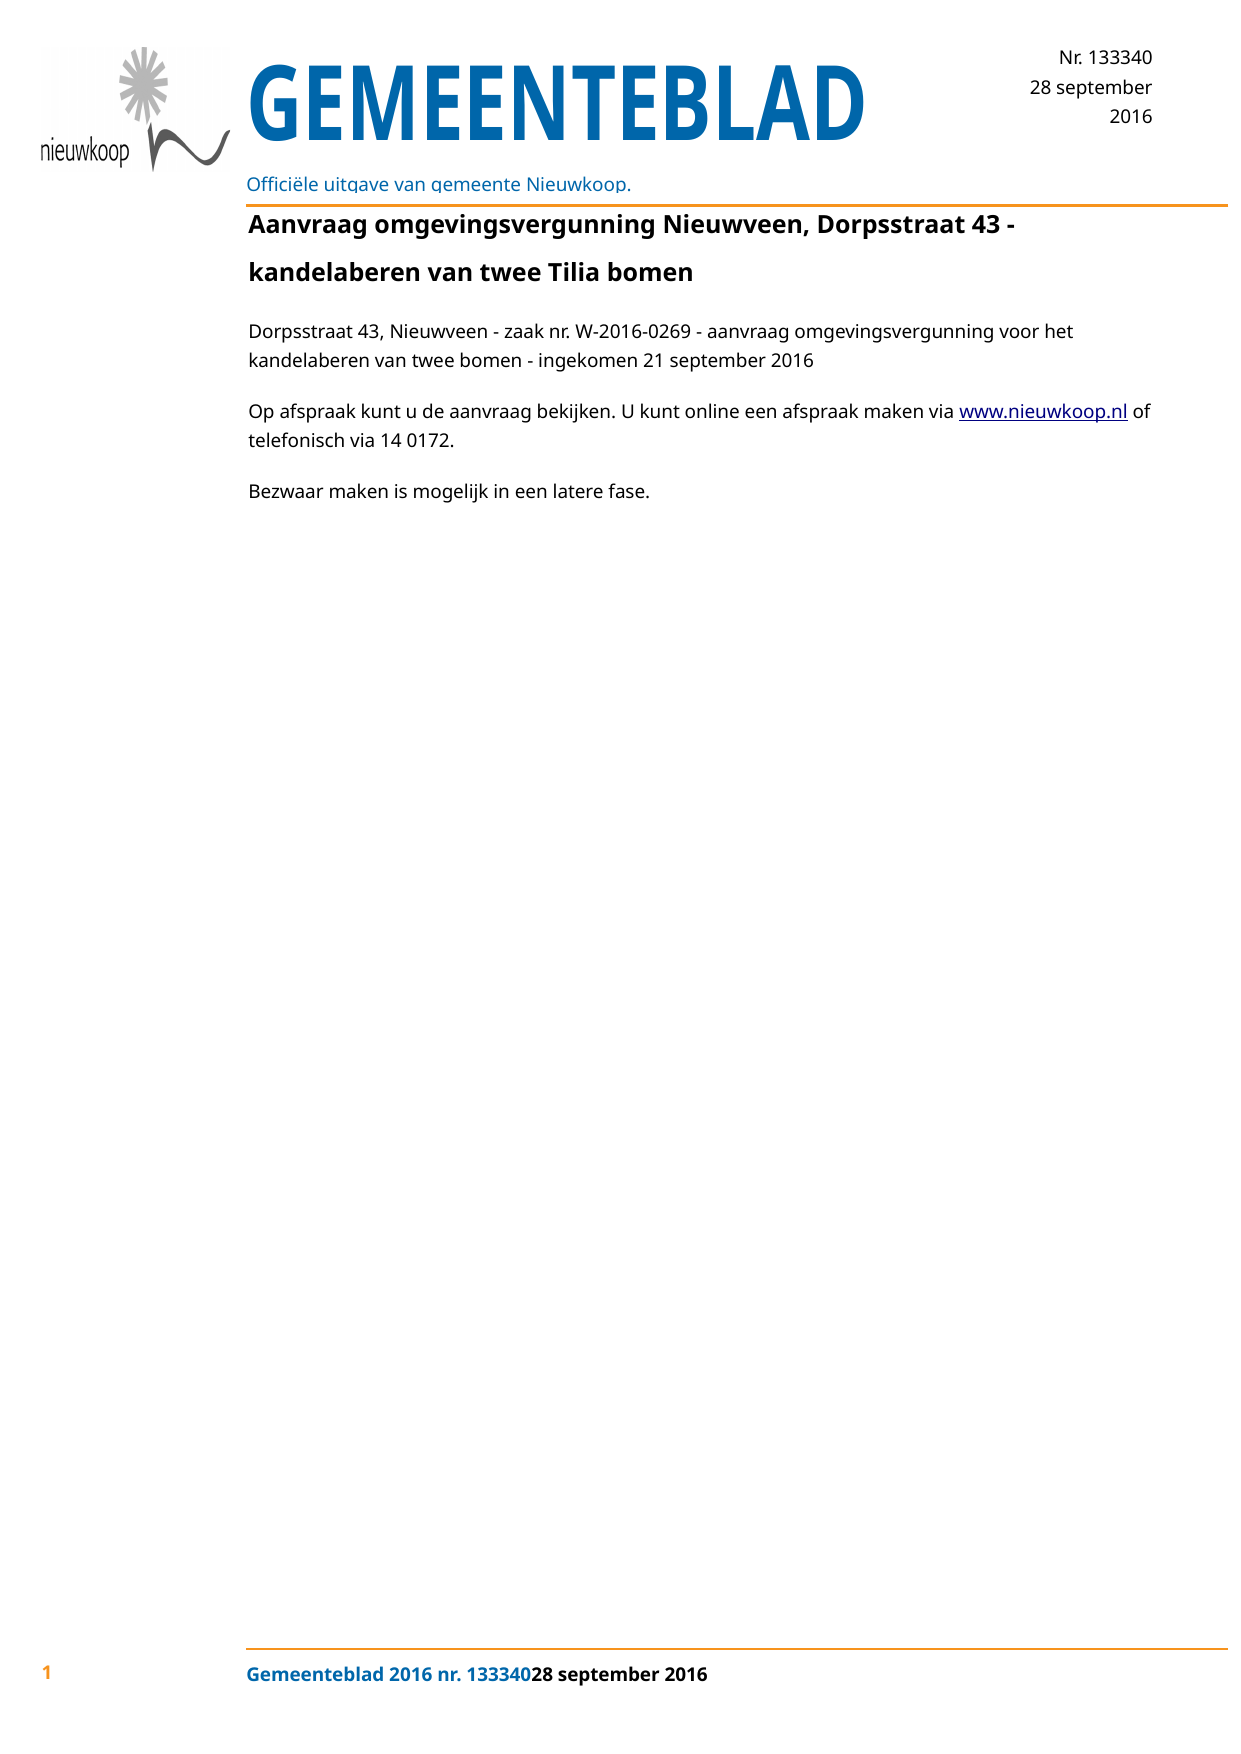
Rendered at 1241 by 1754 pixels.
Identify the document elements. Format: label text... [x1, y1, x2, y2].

text Dorpsstraat 43, Nieuwveen - zaak nr. W-2016-0269 - aanvraag omgevingsvergunning voor het kandelaberen van twee bomen - ingekomen 21 september 2016 [248, 318, 1152, 373]
text Aanvraag omgevingsvergunning Nieuwveen, Dorpsstraat 43 - kandelaberen van twee Tilia bomen [248, 207, 1152, 288]
picture [41, 47, 231, 172]
text Bezwaar maken is mogelijk in een latere fase. [248, 478, 1152, 504]
text Op afspraak kunt u de aanvraag bekijken. U kunt online een afspraak maken via www.nieuwkoop.nl of telefonisch via 14 0172. [248, 398, 1152, 453]
